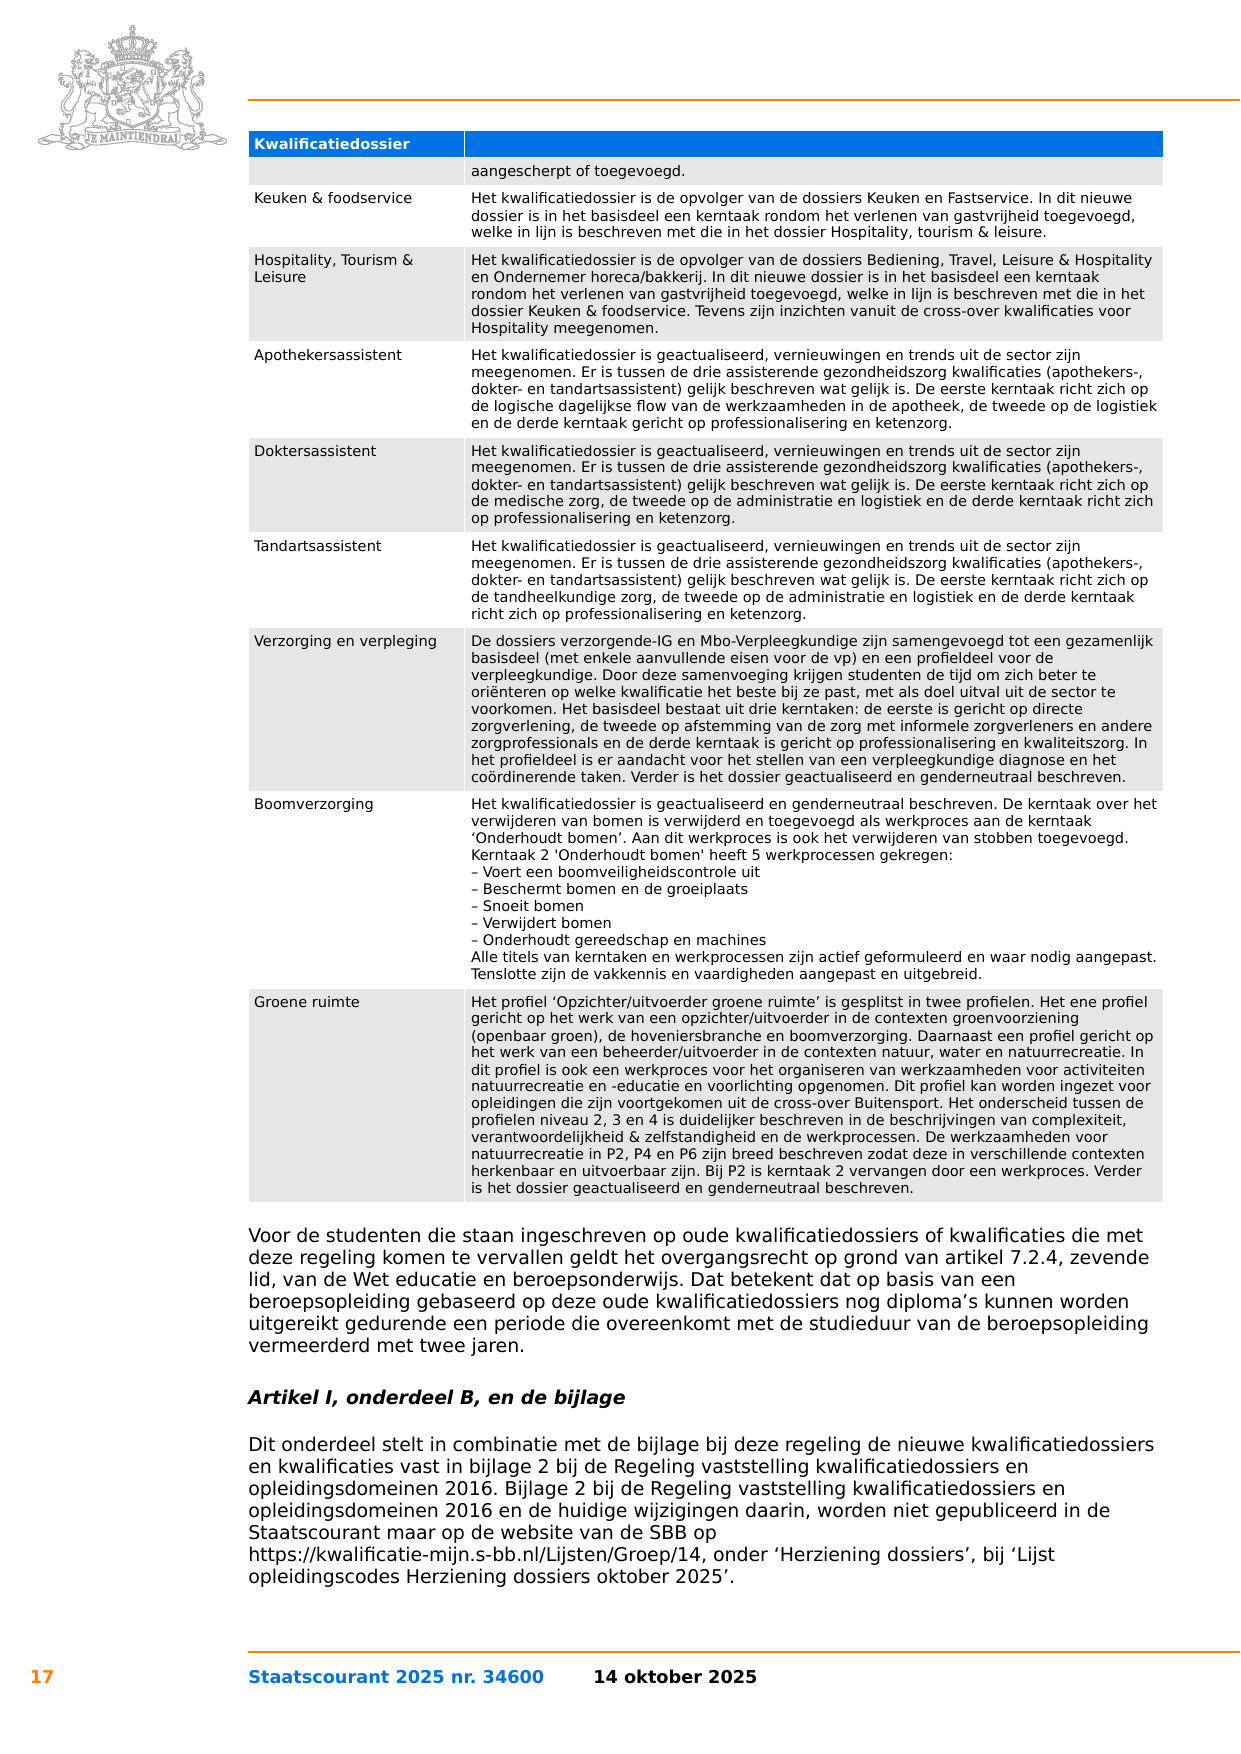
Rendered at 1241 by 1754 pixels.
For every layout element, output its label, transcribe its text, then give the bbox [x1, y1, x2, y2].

table_cell Het kwalificatiedossier is geactualiseerd, vernieuwingen en trends uit de sector zijn meegenomen. Er is tussen de drie assisterende gezondheidszorg kwalificaties (apothekers-, dokter- en tandartsassistent) gelijk beschreven wat gelijk is. De eerste kerntaak richt zich op de tandheelkundige zorg, de tweede op de administratie en logistiek en de derde kerntaak richt zich op professionalisering en ketenzorg. [465, 533, 1163, 627]
table_cell aangescherpt of toegevoegd. [465, 158, 1163, 185]
text Dit onderdeel stelt in combinatie met de bijlage bij deze regeling de nieuwe kwalificatiedossiers en kwalificaties vast in bijlage 2 bij de Regeling vaststelling kwalificatiedossiers en opleidingsdomeinen 2016. Bijlage 2 bij de Regeling vaststelling kwalificatiedossiers en opleidingsdomeinen 2016 en de huidige wijzigingen daarin, worden niet gepubliceerd in de Staatscourant maar op de website van de SBB op https://kwalificatie-mijn.s-bb.nl/Lijsten/Groep/14, onder ‘Herziening dossiers’, bij ‘Lijst opleidingscodes Herziening dossiers oktober 2025’. [248, 1434, 1163, 1587]
table_cell Het profiel ‘Opzichter/uitvoerder groene ruimte’ is gesplitst in twee profielen. Het ene profiel gericht op het werk van een opzichter/uitvoerder in de contexten groenvoorziening (openbaar groen), de hoveniersbranche en boomverzorging. Daarnaast een profiel gericht op het werk van een beheerder/uitvoerder in de contexten natuur, water en natuurrecreatie. In dit profiel is ook een werkproces voor het organiseren van werkzaamheden voor activiteiten natuurrecreatie en -educatie en voorlichting opgenomen. Dit profiel kan worden ingezet voor opleidingen die zijn voortgekomen uit de cross-over Buitensport. Het onderscheid tussen de profielen niveau 2, 3 en 4 is duidelijker beschreven in de beschrijvingen van complexiteit, verantwoordelijkheid & zelfstandigheid en de werkprocessen. De werkzaamheden voor natuurrecreatie in P2, P4 en P6 zijn breed beschreven zodat deze in verschillende contexten herkenbaar en uitvoerbaar zijn. Bij P2 is kerntaak 2 vervangen door een werkproces. Verder is het dossier geactualiseerd en genderneutraal beschreven. [465, 989, 1163, 1202]
table_cell Doktersassistent [249, 438, 464, 532]
table_header Kwalificatiedossier [249, 131, 464, 157]
table_cell Tandartsassistent [249, 533, 464, 627]
table_cell Het kwalificatiedossier is geactualiseerd en genderneutraal beschreven. De kerntaak over het verwijderen van bomen is verwijderd en toegevoegd als werkproces aan de kerntaak ‘Onderhoudt bomen’. Aan dit werkproces is ook het verwijderen van stobben toegevoegd. Kerntaak 2 'Onderhoudt bomen' heeft 5 werkprocessen gekregen: – Voert een boomveiligheidscontrole uit – Beschermt bomen en de groeiplaats – Snoeit bomen – Verwijdert bomen – Onderhoudt gereedschap en machines Alle titels van kerntaken en werkprocessen zijn actief geformuleerd en waar nodig aangepast. Tenslotte zijn de vakkennis en vaardigheden aangepast en uitgebreid. [465, 792, 1163, 988]
table_cell Het kwalificatiedossier is de opvolger van de dossiers Keuken en Fastservice. In dit nieuwe dossier is in het basisdeel een kerntaak rondom het verlenen van gastvrijheid toegevoegd, welke in lijn is beschreven met die in het dossier Hospitality, tourism & leisure. [465, 186, 1163, 246]
table_cell Verzorging en verpleging [249, 628, 464, 791]
table_cell [249, 158, 464, 185]
table_cell Het kwalificatiedossier is de opvolger van de dossiers Bediening, Travel, Leisure & Hospitality en Ondernemer horeca/bakkerij. In dit nieuwe dossier is in het basisdeel een kerntaak rondom het verlenen van gastvrijheid toegevoegd, welke in lijn is beschreven met die in het dossier Keuken & foodservice. Tevens zijn inzichten vanuit de cross-over kwalificaties voor Hospitality meegenomen. [465, 247, 1163, 341]
table_header [465, 131, 1163, 157]
table_cell Het kwalificatiedossier is geactualiseerd, vernieuwingen en trends uit de sector zijn meegenomen. Er is tussen de drie assisterende gezondheidszorg kwalificaties (apothekers-, dokter- en tandartsassistent) gelijk beschreven wat gelijk is. De eerste kerntaak richt zich op de logische dagelijkse flow van de werkzaamheden in de apotheek, de tweede op de logistiek en de derde kerntaak gericht op professionalisering en ketenzorg. [465, 343, 1163, 437]
table_cell Boomverzorging [249, 792, 464, 988]
table_cell Apothekersassistent [249, 343, 464, 437]
table_cell Het kwalificatiedossier is geactualiseerd, vernieuwingen en trends uit de sector zijn meegenomen. Er is tussen de drie assisterende gezondheidszorg kwalificaties (apothekers-, dokter- en tandartsassistent) gelijk beschreven wat gelijk is. De eerste kerntaak richt zich op de medische zorg, de tweede op de administratie en logistiek en de derde kerntaak richt zich op professionalisering en ketenzorg. [465, 438, 1163, 532]
table_cell De dossiers verzorgende-IG en Mbo-Verpleegkundige zijn samengevoegd tot een gezamenlijk basisdeel (met enkele aanvullende eisen voor de vp) en een profieldeel voor de verpleegkundige. Door deze samenvoeging krijgen studenten de tijd om zich beter te oriënteren op welke kwalificatie het beste bij ze past, met als doel uitval uit de sector te voorkomen. Het basisdeel bestaat uit drie kerntaken: de eerste is gericht op directe zorgverlening, de tweede op afstemming van de zorg met informele zorgverleners en andere zorgprofessionals en de derde kerntaak is gericht op professionalisering en kwaliteitszorg. In het profieldeel is er aandacht voor het stellen van een verpleegkundige diagnose en het coördinerende taken. Verder is het dossier geactualiseerd en genderneutraal beschreven. [465, 628, 1163, 791]
text Voor de studenten die staan ingeschreven op oude kwalificatiedossiers of kwalificaties die met deze regeling komen te vervallen geldt het overgangsrecht op grond van artikel 7.2.4, zevende lid, van de Wet educatie en beroepsonderwijs. Dat betekent dat op basis van een beroepsopleiding gebaseerd op deze oude kwalificatiedossiers nog diploma’s kunnen worden uitgereikt gedurende een periode die overeenkomt met de studieduur van de beroepsopleiding vermeerderd met twee jaren. [248, 1225, 1163, 1357]
table_cell Keuken & foodservice [249, 186, 464, 246]
picture [38, 25, 227, 150]
subtitle Artikel I, onderdeel B, en de bijlage [248, 1387, 1163, 1409]
table_cell Hospitality, Tourism & Leisure [249, 247, 464, 341]
table_cell Groene ruimte [249, 989, 464, 1202]
